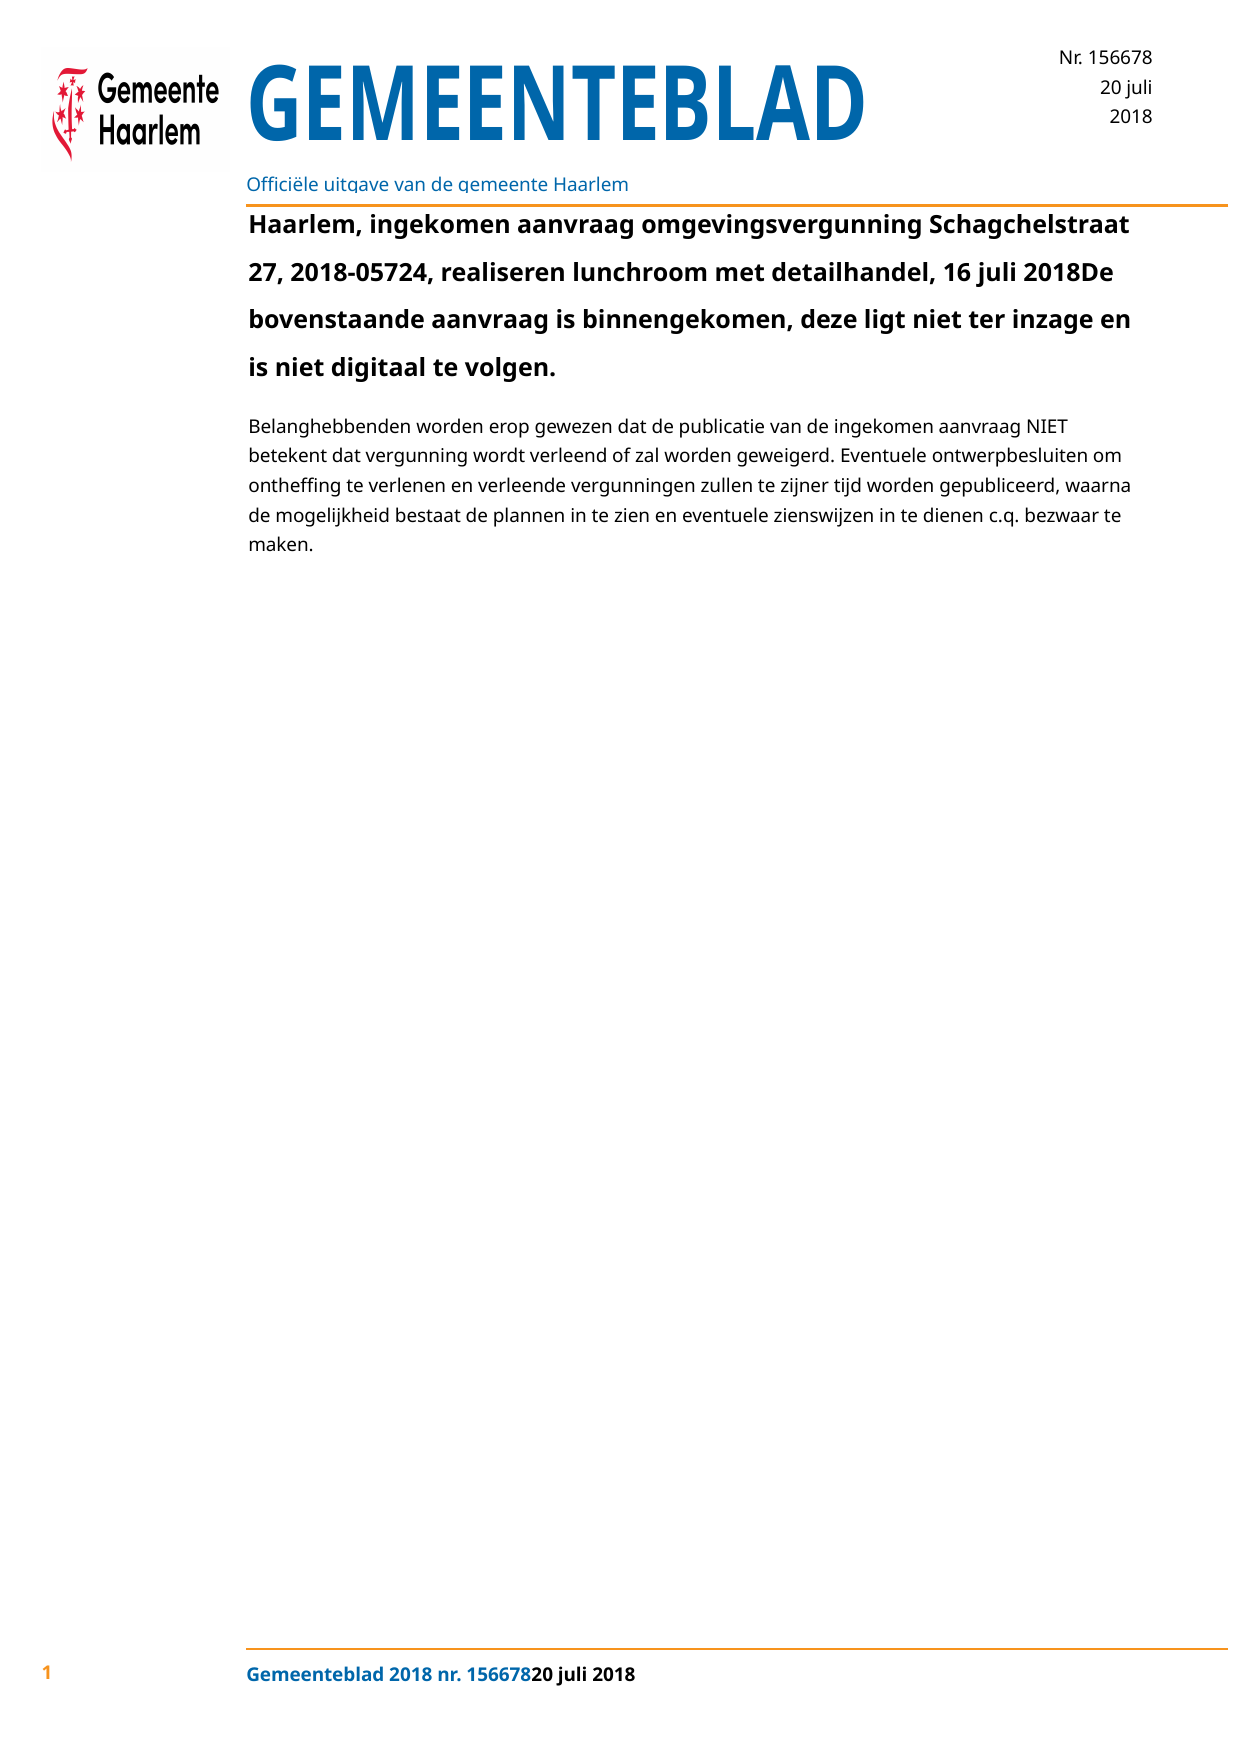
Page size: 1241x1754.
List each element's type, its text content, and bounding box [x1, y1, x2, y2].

text Haarlem, ingekomen aanvraag omgevingsvergunning Schagchelstraat 27, 2018-05724, realiseren lunchroom met detailhandel, 16 juli 2018De bovenstaande aanvraag is binnengekomen, deze ligt niet ter inzage en is niet digitaal te volgen. [248, 207, 1152, 384]
text Belanghebbenden worden erop gewezen dat de publicatie van de ingekomen aanvraag NIET betekent dat vergunning wordt verleend of zal worden geweigerd. Eventuele ontwerpbesluiten om ontheffing te verlenen en verleende vergunningen zullen te zijner tijd worden gepubliceerd, waarna de mogelijkheid bestaat de plannen in te zien en eventuele zienswijzen in te dienen c.q. bezwaar te maken. [248, 413, 1152, 557]
picture [41, 47, 231, 172]
